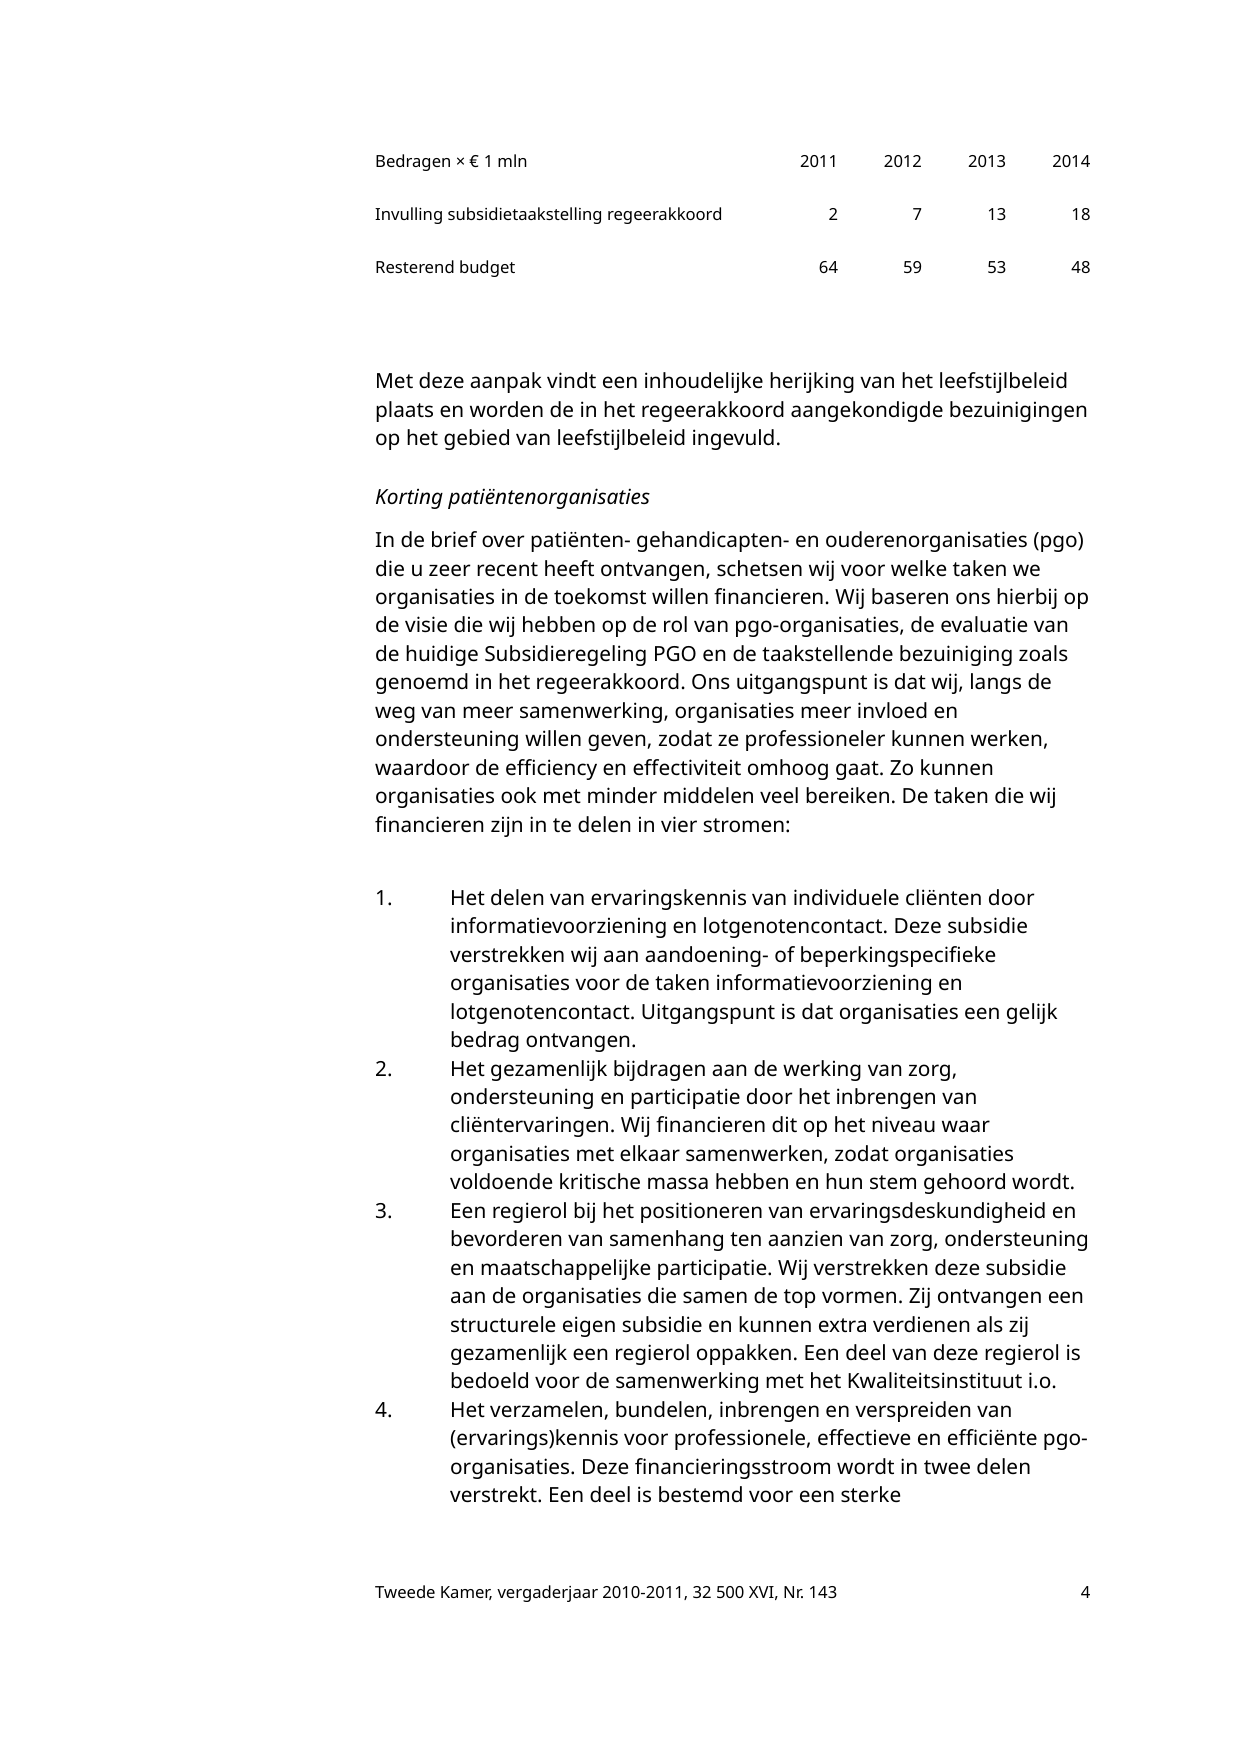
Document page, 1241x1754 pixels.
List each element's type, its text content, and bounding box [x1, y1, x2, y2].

table_cell 59 [838, 255, 922, 308]
table_header 2011 [754, 150, 838, 203]
table_cell 7 [838, 203, 922, 255]
table_cell 18 [1006, 203, 1090, 255]
list Een regierol bij het positioneren van ervaringsdeskundigheid en bevorderen van samenhang ten aanzien van zorg, ondersteuning en maatschappelijke participatie. Wij verstrekken deze subsidie aan de organisaties die samen de top vormen. Zij ontvangen een structurele eigen subsidie en kunnen extra verdienen als zij gezamenlijk een regierol oppakken. Een deel van deze regierol is bedoeld voor de samenwerking met het Kwaliteitsinstituut i.o. [375, 1196, 1090, 1395]
table_header 2012 [838, 150, 922, 203]
table_cell 13 [922, 203, 1006, 255]
table_cell 2 [754, 203, 838, 255]
table_header 2013 [922, 150, 1006, 203]
text Met deze aanpak vindt een inhoudelijke herijking van het leefstijlbeleid plaats en worden de in het regeerakkoord aangekondigde bezuinigingen op het gebied van leefstijlbeleid ingevuld. [375, 367, 1090, 452]
text In de brief over patiënten- gehandicapten- en ouderenorganisaties (pgo) die u zeer recent heeft ontvangen, schetsen wij voor welke taken we organisaties in de toekomst willen financieren. Wij baseren ons hierbij op de visie die wij hebben op de rol van pgo-organisaties, de evaluatie van de huidige Subsidieregeling PGO en de taakstellende bezuiniging zoals genoemd in het regeerakkoord. Ons uitgangspunt is dat wij, langs de weg van meer samenwerking, organisaties meer invloed en ondersteuning willen geven, zodat ze professioneler kunnen werken, waardoor de efficiency en effectiviteit omhoog gaat. Zo kunnen organisaties ook met minder middelen veel bereiken. De taken die wij financieren zijn in te delen in vier stromen: [375, 525, 1090, 838]
table_cell 53 [922, 255, 1006, 308]
list Het gezamenlijk bijdragen aan de werking van zorg, ondersteuning en participatie door het inbrengen van cliëntervaringen. Wij financieren dit op het niveau waar organisaties met elkaar samenwerken, zodat organisaties voldoende kritische massa hebben en hun stem gehoord wordt. [375, 1054, 1090, 1196]
table_cell 64 [754, 255, 838, 308]
table_header 2014 [1006, 150, 1090, 203]
text Korting patiëntenorganisaties [375, 482, 1090, 510]
table_header Bedragen × € 1 mln [375, 150, 753, 203]
list Het verzamelen, bundelen, inbrengen en verspreiden van (ervarings)kennis voor professionele, effectieve en efficiënte pgo-organisaties. Deze financieringsstroom wordt in twee delen verstrekt. Een deel is bestemd voor een sterke [375, 1395, 1090, 1509]
table_cell 48 [1006, 255, 1090, 308]
table_cell Resterend budget [375, 255, 753, 308]
list Het delen van ervaringskennis van individuele cliënten door informatievoorziening en lotgenotencontact. Deze subsidie verstrekken wij aan aandoening- of beperkingspecifieke organisaties voor de taken informatievoorziening en lotgenotencontact. Uitgangspunt is dat organisaties een gelijk bedrag ontvangen. [375, 883, 1090, 1054]
table_cell Invulling subsidietaakstelling regeerakkoord [375, 203, 753, 255]
